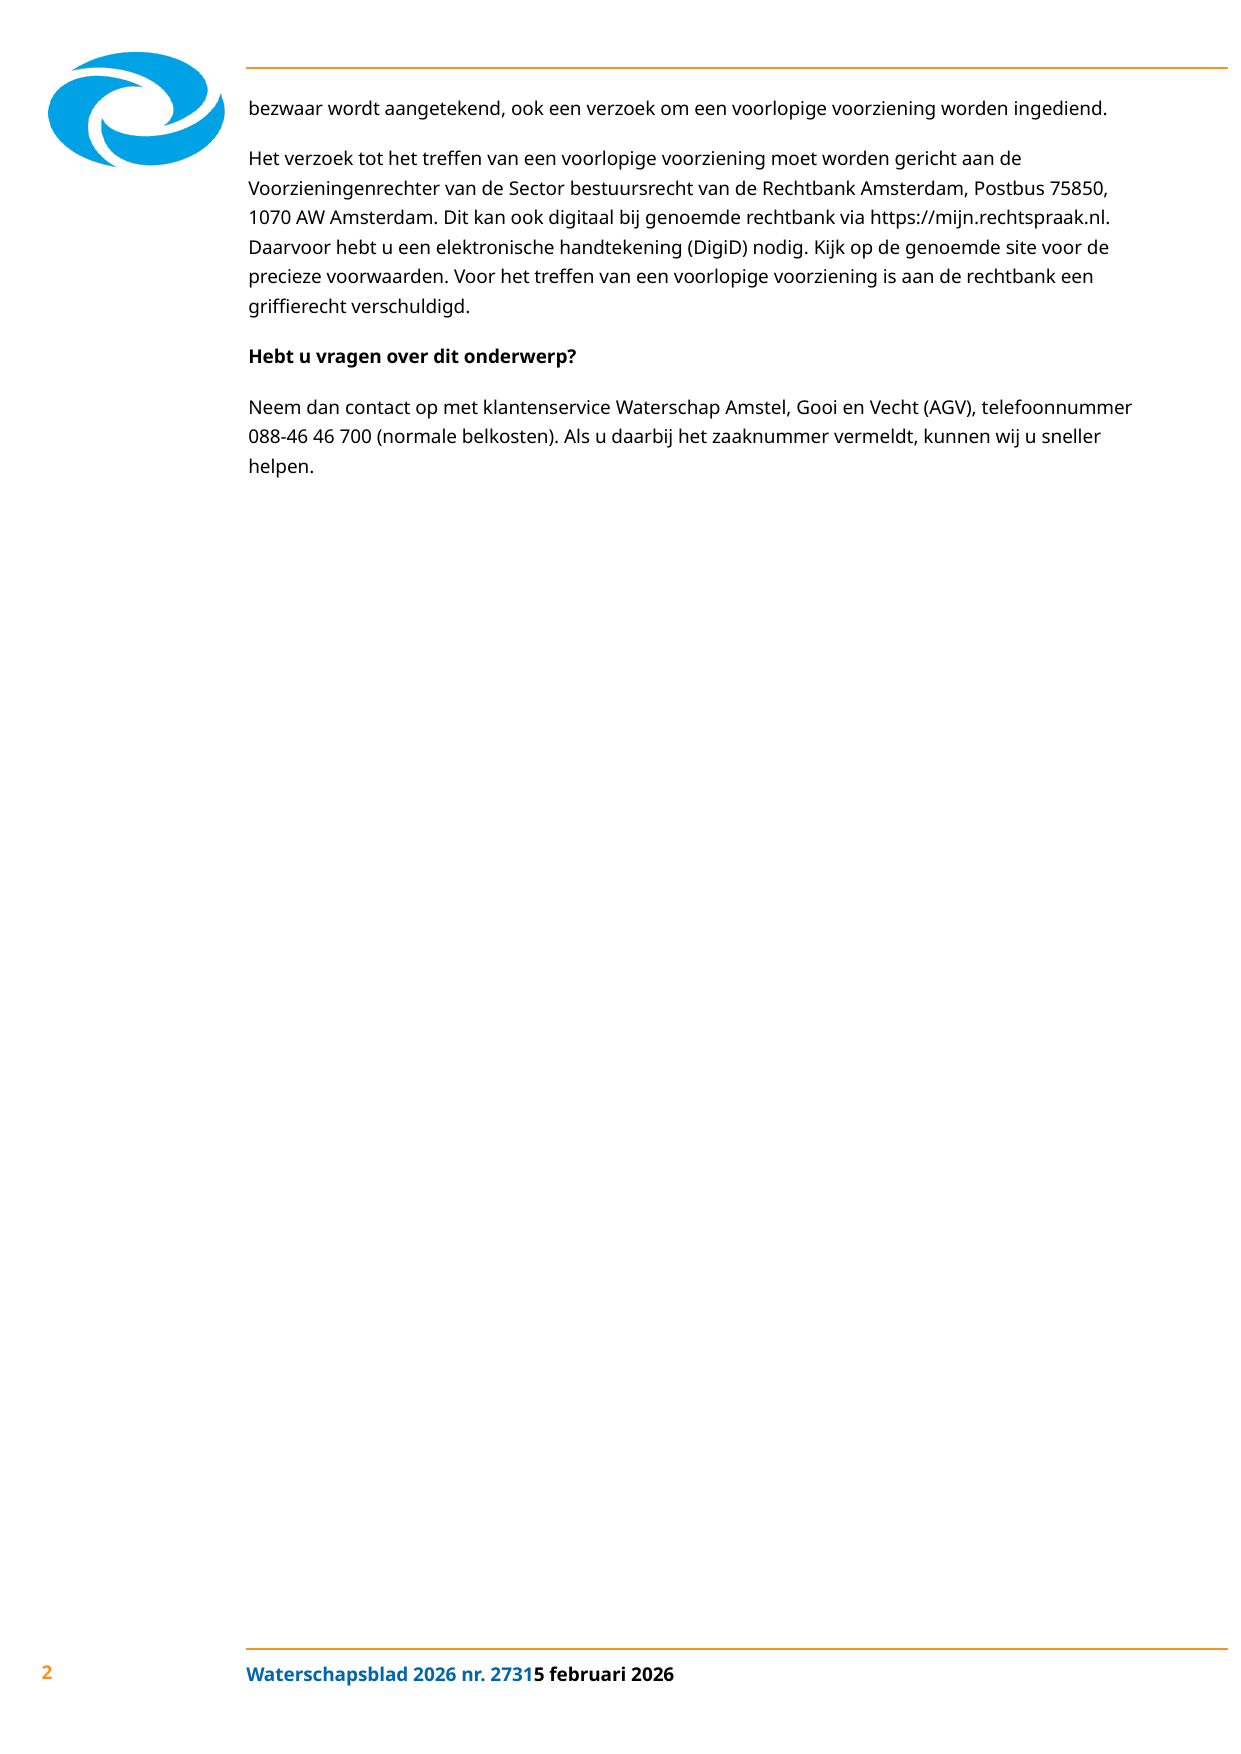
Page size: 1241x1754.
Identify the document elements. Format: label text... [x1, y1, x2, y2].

text Het verzoek tot het treffen van een voorlopige voorziening moet worden gericht aan de Voorzieningenrechter van de Sector bestuursrecht van de Rechtbank Amsterdam, Postbus 75850, 1070 AW Amsterdam. Dit kan ook digitaal bij genoemde rechtbank via https://mijn.rechtspraak.nl. Daarvoor hebt u een elektronische handtekening (DigiD) nodig. Kijk op de genoemde site voor de precieze voorwaarden. Voor het treffen van een voorlopige voorziening is aan de rechtbank een griffierecht verschuldigd. [248, 145, 1152, 319]
picture [41, 47, 231, 172]
text bezwaar wordt aangetekend, ook een verzoek om een voorlopige voorziening worden ingediend. [248, 95, 1152, 121]
text Hebt u vragen over dit onderwerp? [248, 343, 1152, 369]
text Neem dan contact op met klantenservice Waterschap Amstel, Gooi en Vecht (AGV), telefoonnummer 088-46 46 700 (normale belkosten). Als u daarbij het zaaknummer vermeldt, kunnen wij u sneller helpen. [248, 394, 1152, 479]
